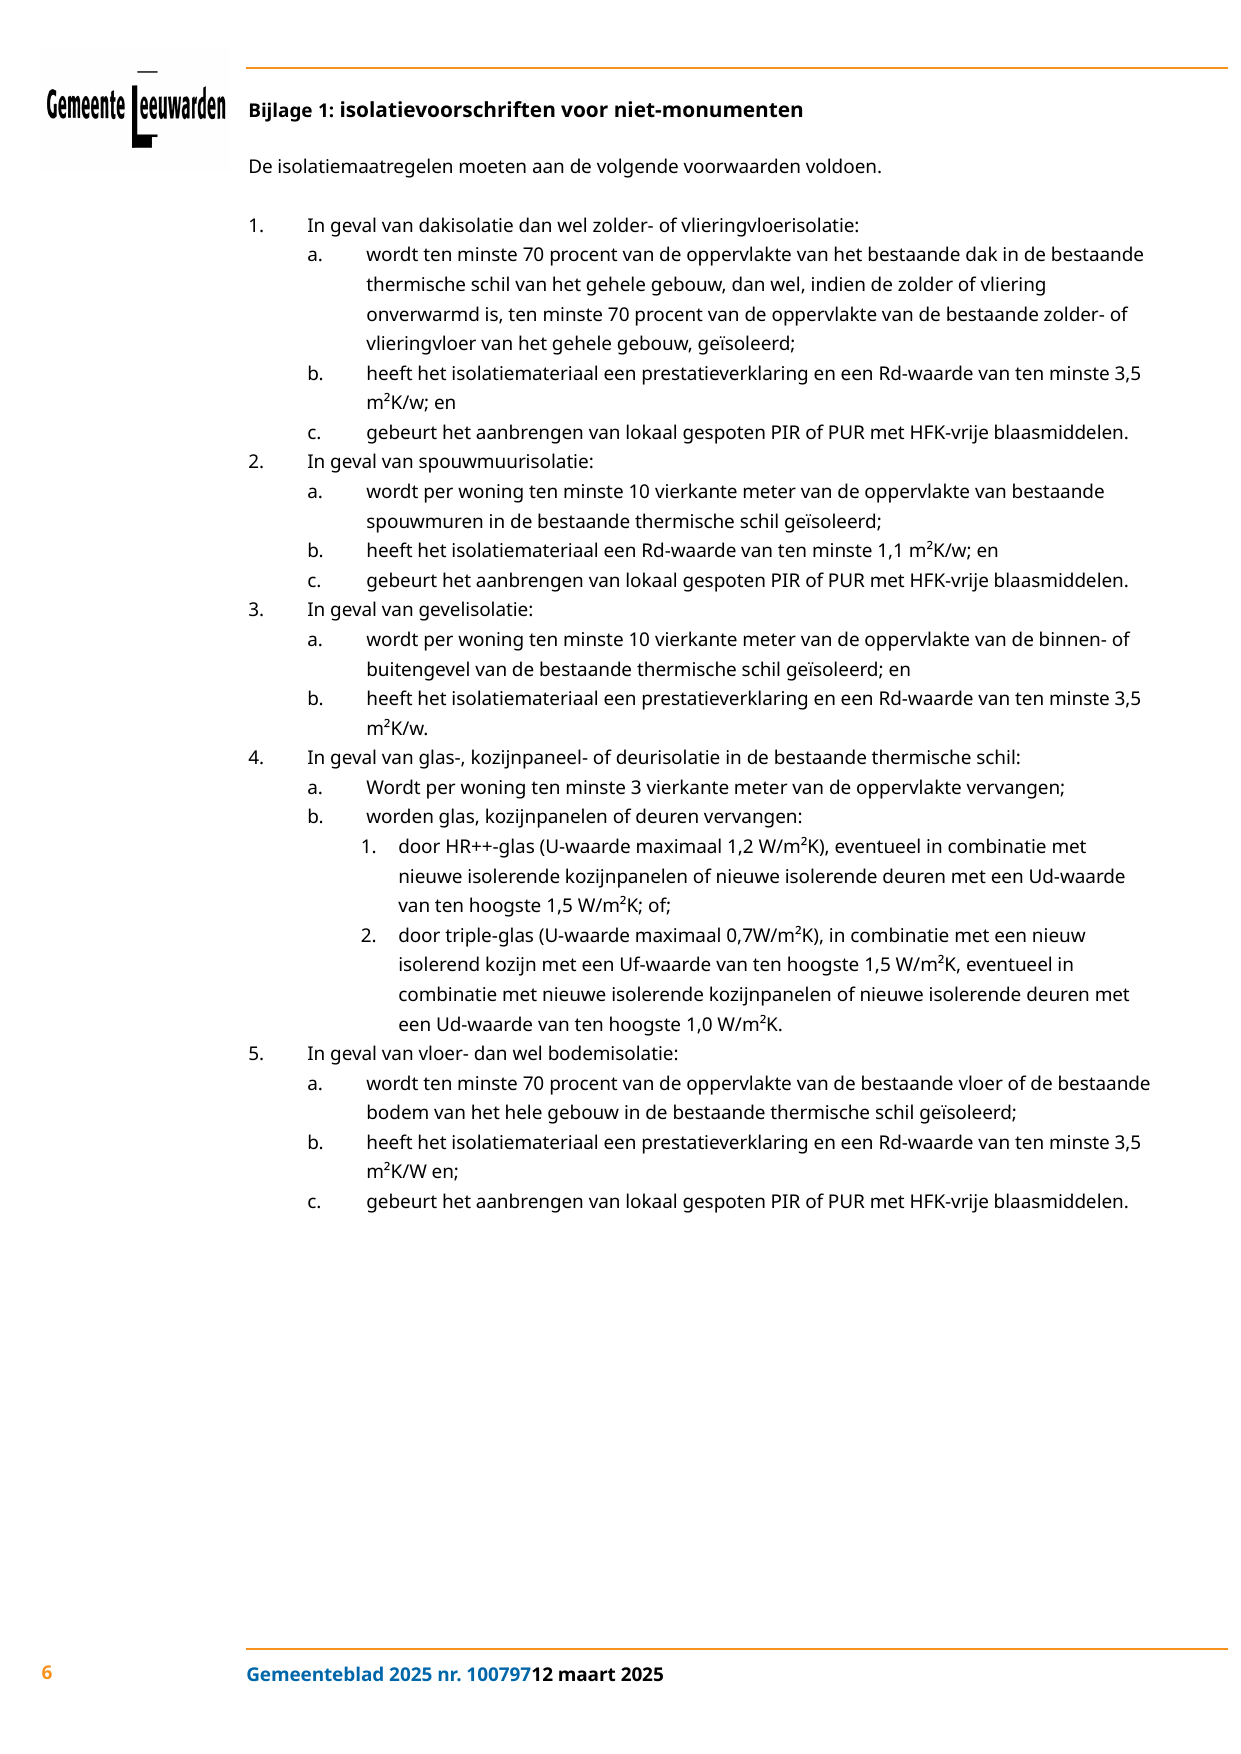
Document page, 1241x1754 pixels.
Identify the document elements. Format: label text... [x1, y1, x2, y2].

list wordt per woning ten minste 10 vierkante meter van de oppervlakte van bestaande spouwmuren in de bestaande thermische schil geïsoleerd; [307, 478, 1152, 534]
picture [41, 47, 231, 172]
list door HR++-glas (U-waarde maximaal 1,2 W/m²K), eventueel in combinatie met nieuwe isolerende kozijnpanelen of nieuwe isolerende deuren met een Ud-waarde van ten hoogste 1,5 W/m²K; of; [361, 833, 1152, 918]
text De isolatiemaatregelen moeten aan de volgende voorwaarden voldoen. [248, 153, 1152, 179]
list gebeurt het aanbrengen van lokaal gespoten PIR of PUR met HFK-vrije blaasmiddelen. [307, 567, 1152, 593]
list worden glas, kozijnpanelen of deuren vervangen: [307, 804, 1152, 829]
list door triple-glas (U-waarde maximaal 0,7W/m²K), in combinatie met een nieuw isolerend kozijn met een Uf-waarde van ten hoogste 1,5 W/m²K, eventueel in combinatie met nieuwe isolerende kozijnpanelen of nieuwe isolerende deuren met een Ud-waarde van ten hoogste 1,0 W/m²K. [361, 922, 1152, 1037]
list heeft het isolatiemateriaal een prestatieverklaring en een Rd-waarde van ten minste 3,5 m²K/w; en [307, 360, 1152, 415]
list wordt ten minste 70 procent van de oppervlakte van de bestaande vloer of de bestaande bodem van het hele gebouw in de bestaande thermische schil geïsoleerd; [307, 1070, 1152, 1125]
list In geval van gevelisolatie: [248, 597, 1152, 622]
list In geval van glas-, kozijnpaneel- of deurisolatie in de bestaande thermische schil: [248, 744, 1152, 770]
list wordt per woning ten minste 10 vierkante meter van de oppervlakte van de binnen- of buitengevel van de bestaande thermische schil geïsoleerd; en [307, 626, 1152, 682]
list wordt ten minste 70 procent van de oppervlakte van het bestaande dak in de bestaande thermische schil van het gehele gebouw, dan wel, indien de zolder of vliering onverwarmd is, ten minste 70 procent van de oppervlakte van de bestaande zolder- of vlieringvloer van het gehele gebouw, geïsoleerd; [307, 242, 1152, 356]
text Bijlage 1: isolatievoorschriften voor niet-monumenten [248, 95, 1152, 123]
list Wordt per woning ten minste 3 vierkante meter van de oppervlakte vervangen; [307, 774, 1152, 800]
list In geval van dakisolatie dan wel zolder- of vlieringvloerisolatie: [248, 212, 1152, 238]
list gebeurt het aanbrengen van lokaal gespoten PIR of PUR met HFK-vrije blaasmiddelen. [307, 1188, 1152, 1214]
list heeft het isolatiemateriaal een Rd-waarde van ten minste 1,1 m²K/w; en [307, 537, 1152, 563]
list heeft het isolatiemateriaal een prestatieverklaring en een Rd-waarde van ten minste 3,5 m²K/w. [307, 685, 1152, 741]
list In geval van spouwmuurisolatie: [248, 449, 1152, 474]
list gebeurt het aanbrengen van lokaal gespoten PIR of PUR met HFK-vrije blaasmiddelen. [307, 419, 1152, 445]
list In geval van vloer- dan wel bodemisolatie: [248, 1040, 1152, 1066]
list heeft het isolatiemateriaal een prestatieverklaring en een Rd-waarde van ten minste 3,5 m²K/W en; [307, 1129, 1152, 1184]
